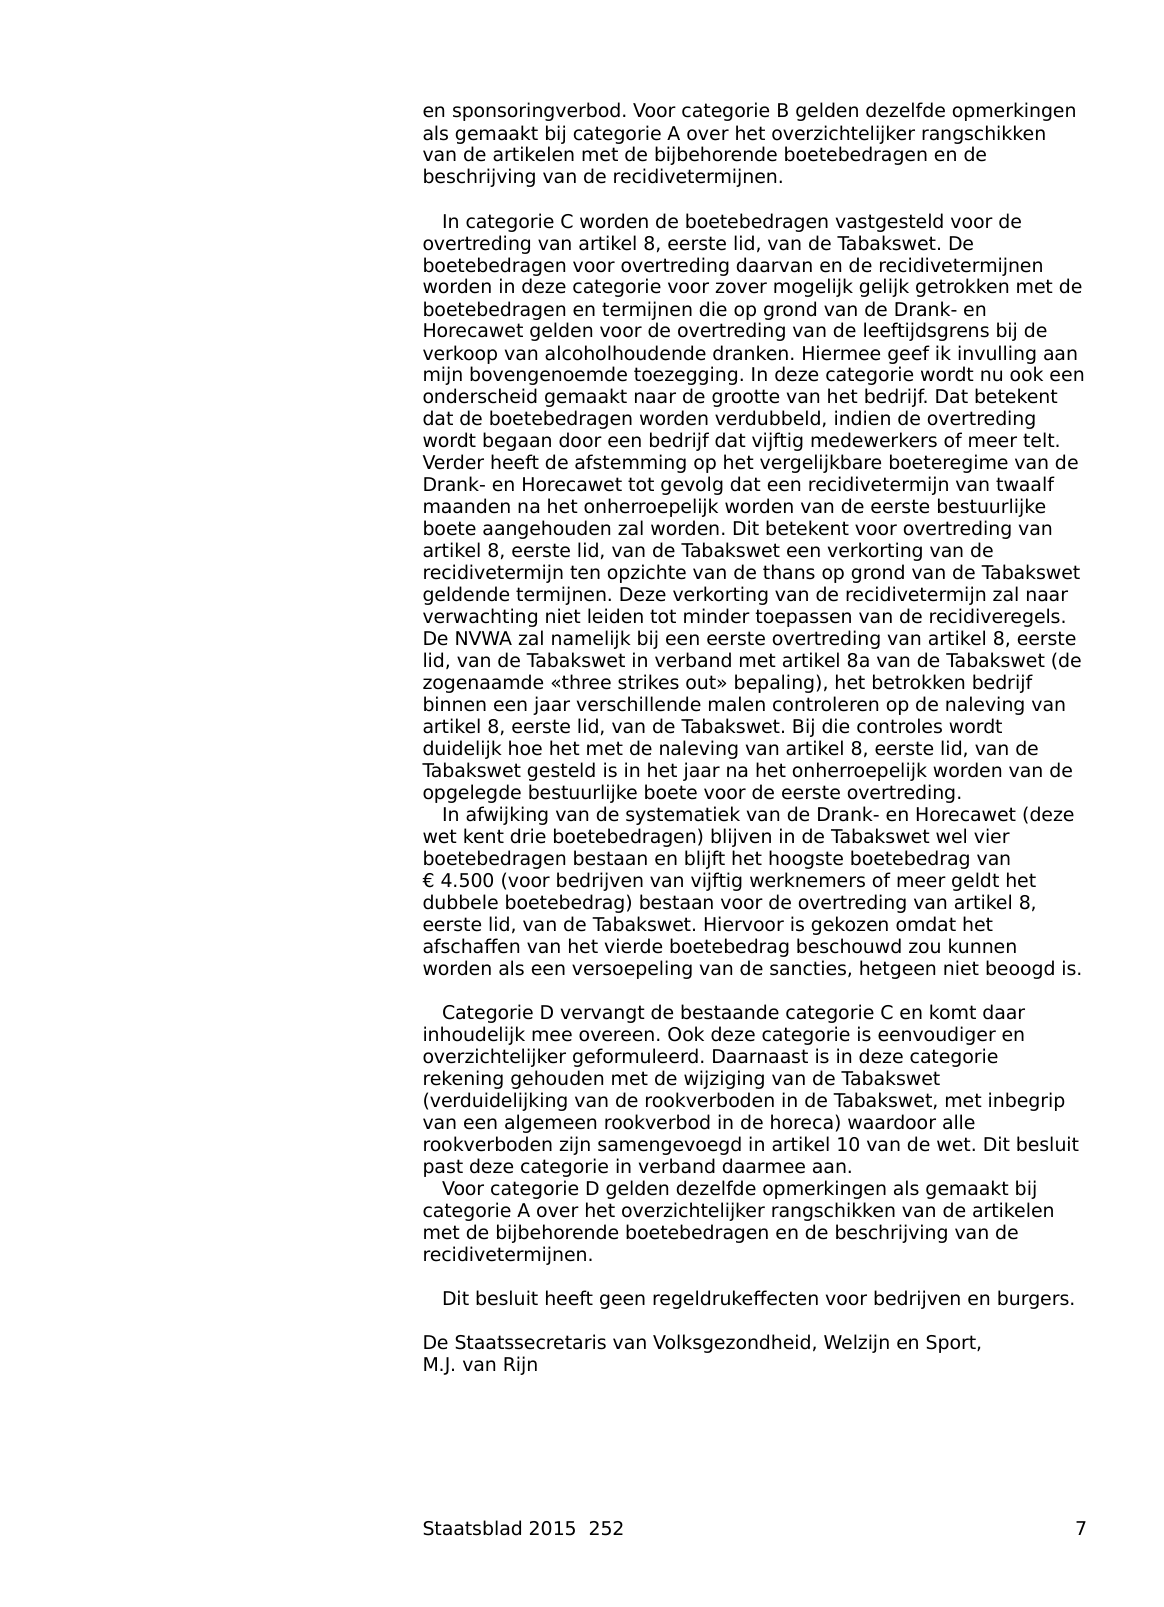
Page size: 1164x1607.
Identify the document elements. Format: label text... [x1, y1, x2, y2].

text Dit besluit heeft geen regeldrukeffecten voor bedrijven en burgers. [422, 1288, 1087, 1310]
text In afwijking van de systematiek van de Drank- en Horecawet (deze wet kent drie boetebedragen) blijven in de Tabakswet wel vier boetebedragen bestaan en blijft het hoogste boetebedrag van € 4.500 (voor bedrijven van vijftig werknemers of meer geldt het dubbele boetebedrag) bestaan voor de overtreding van artikel 8, eerste lid, van de Tabakswet. Hiervoor is gekozen omdat het afschaffen van het vierde boetebedrag beschouwd zou kunnen worden als een versoepeling van de sancties, hetgeen niet beoogd is. [422, 804, 1087, 980]
text Categorie D vervangt de bestaande categorie C en komt daar inhoudelijk mee overeen. Ook deze categorie is eenvoudiger en overzichtelijker geformuleerd. Daarnaast is in deze categorie rekening gehouden met de wijziging van de Tabakswet (verduidelijking van de rookverboden in de Tabakswet, met inbegrip van een algemeen rookverbod in de horeca) waardoor alle rookverboden zijn samengevoegd in artikel 10 van de wet. Dit besluit past deze categorie in verband daarmee aan. [422, 1002, 1087, 1178]
text De Staatssecretaris van Volksgezondheid, Welzijn en Sport, M.J. van Rijn [422, 1332, 1087, 1376]
text Voor categorie D gelden dezelfde opmerkingen als gemaakt bij categorie A over het overzichtelijker rangschikken van de artikelen met de bijbehorende boetebedragen en de beschrijving van de recidivetermijnen. [422, 1178, 1087, 1266]
text In categorie C worden de boetebedragen vastgesteld voor de overtreding van artikel 8, eerste lid, van de Tabakswet. De boetebedragen voor overtreding daarvan en de recidivetermijnen worden in deze categorie voor zover mogelijk gelijk getrokken met de boetebedragen en termijnen die op grond van de Drank- en Horecawet gelden voor de overtreding van de leeftijdsgrens bij de verkoop van alcoholhoudende dranken. Hiermee geef ik invulling aan mijn bovengenoemde toezegging. In deze categorie wordt nu ook een onderscheid gemaakt naar de grootte van het bedrijf. Dat betekent dat de boetebedragen worden verdubbeld, indien de overtreding wordt begaan door een bedrijf dat vijftig medewerkers of meer telt. Verder heeft de afstemming op het vergelijkbare boeteregime van de Drank- en Horecawet tot gevolg dat een recidivetermijn van twaalf maanden na het onherroepelijk worden van de eerste bestuurlijke boete aangehouden zal worden. Dit betekent voor overtreding van artikel 8, eerste lid, van de Tabakswet een verkorting van de recidivetermijn ten opzichte van de thans op grond van de Tabakswet geldende termijnen. Deze verkorting van de recidivetermijn zal naar verwachting niet leiden tot minder toepassen van de recidiveregels. De NVWA zal namelijk bij een eerste overtreding van artikel 8, eerste lid, van de Tabakswet in verband met artikel 8a van de Tabakswet (de zogenaamde «three strikes out» bepaling), het betrokken bedrijf binnen een jaar verschillende malen controleren op de naleving van artikel 8, eerste lid, van de Tabakswet. Bij die controles wordt duidelijk hoe het met de naleving van artikel 8, eerste lid, van de Tabakswet gesteld is in het jaar na het onherroepelijk worden van de opgelegde bestuurlijke boete voor de eerste overtreding. [422, 211, 1087, 804]
text en sponsoringverbod. Voor categorie B gelden dezelfde opmerkingen als gemaakt bij categorie A over het overzichtelijker rangschikken van de artikelen met de bijbehorende boetebedragen en de beschrijving van de recidivetermijnen. [422, 100, 1087, 188]
